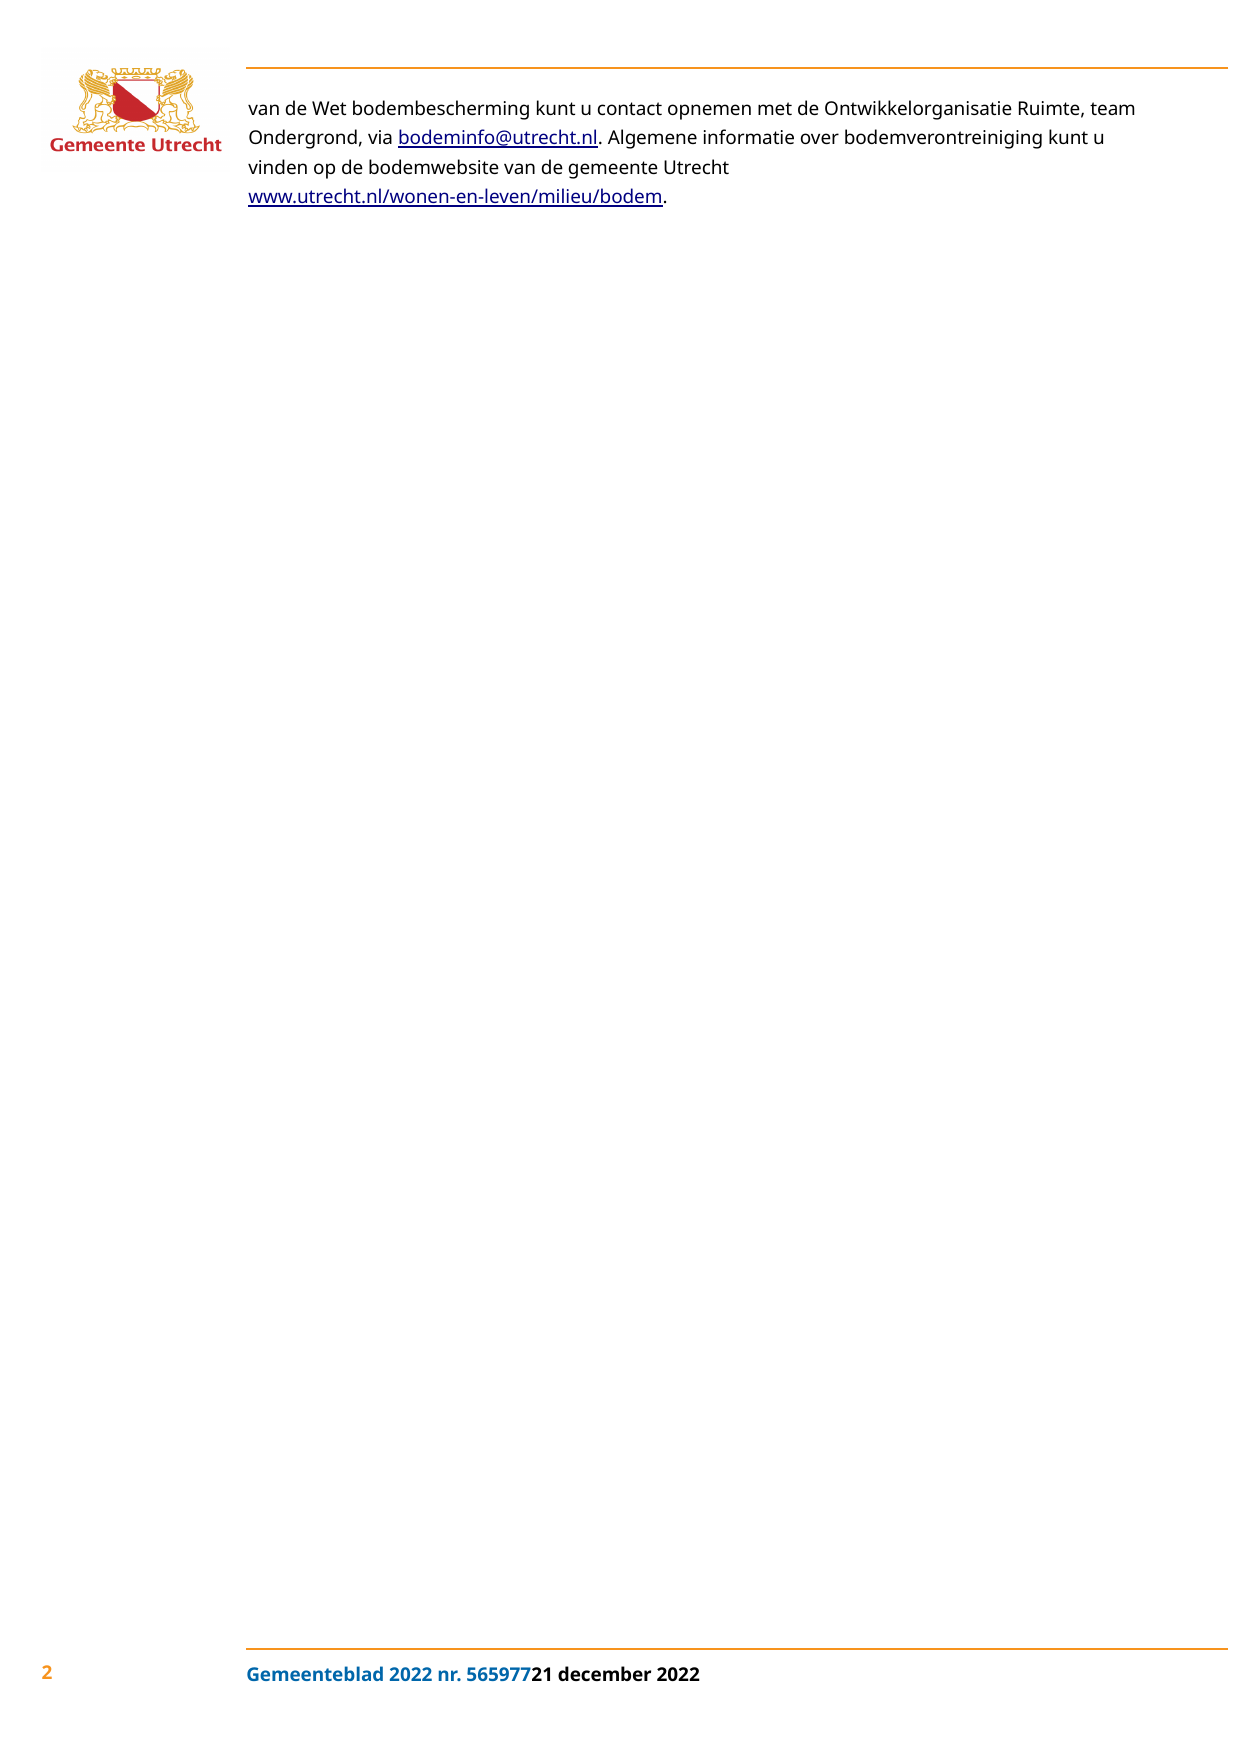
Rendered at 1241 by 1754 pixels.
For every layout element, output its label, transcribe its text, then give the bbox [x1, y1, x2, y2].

text van de Wet bodembescherming kunt u contact opnemen met de Ontwikkelorganisatie Ruimte, team Ondergrond, via bodeminfo@utrecht.nl. Algemene informatie over bodemverontreiniging kunt u vinden op de bodemwebsite van de gemeente Utrecht www.utrecht.nl/wonen-en-leven/milieu/bodem. [248, 95, 1152, 209]
picture [41, 47, 231, 172]
